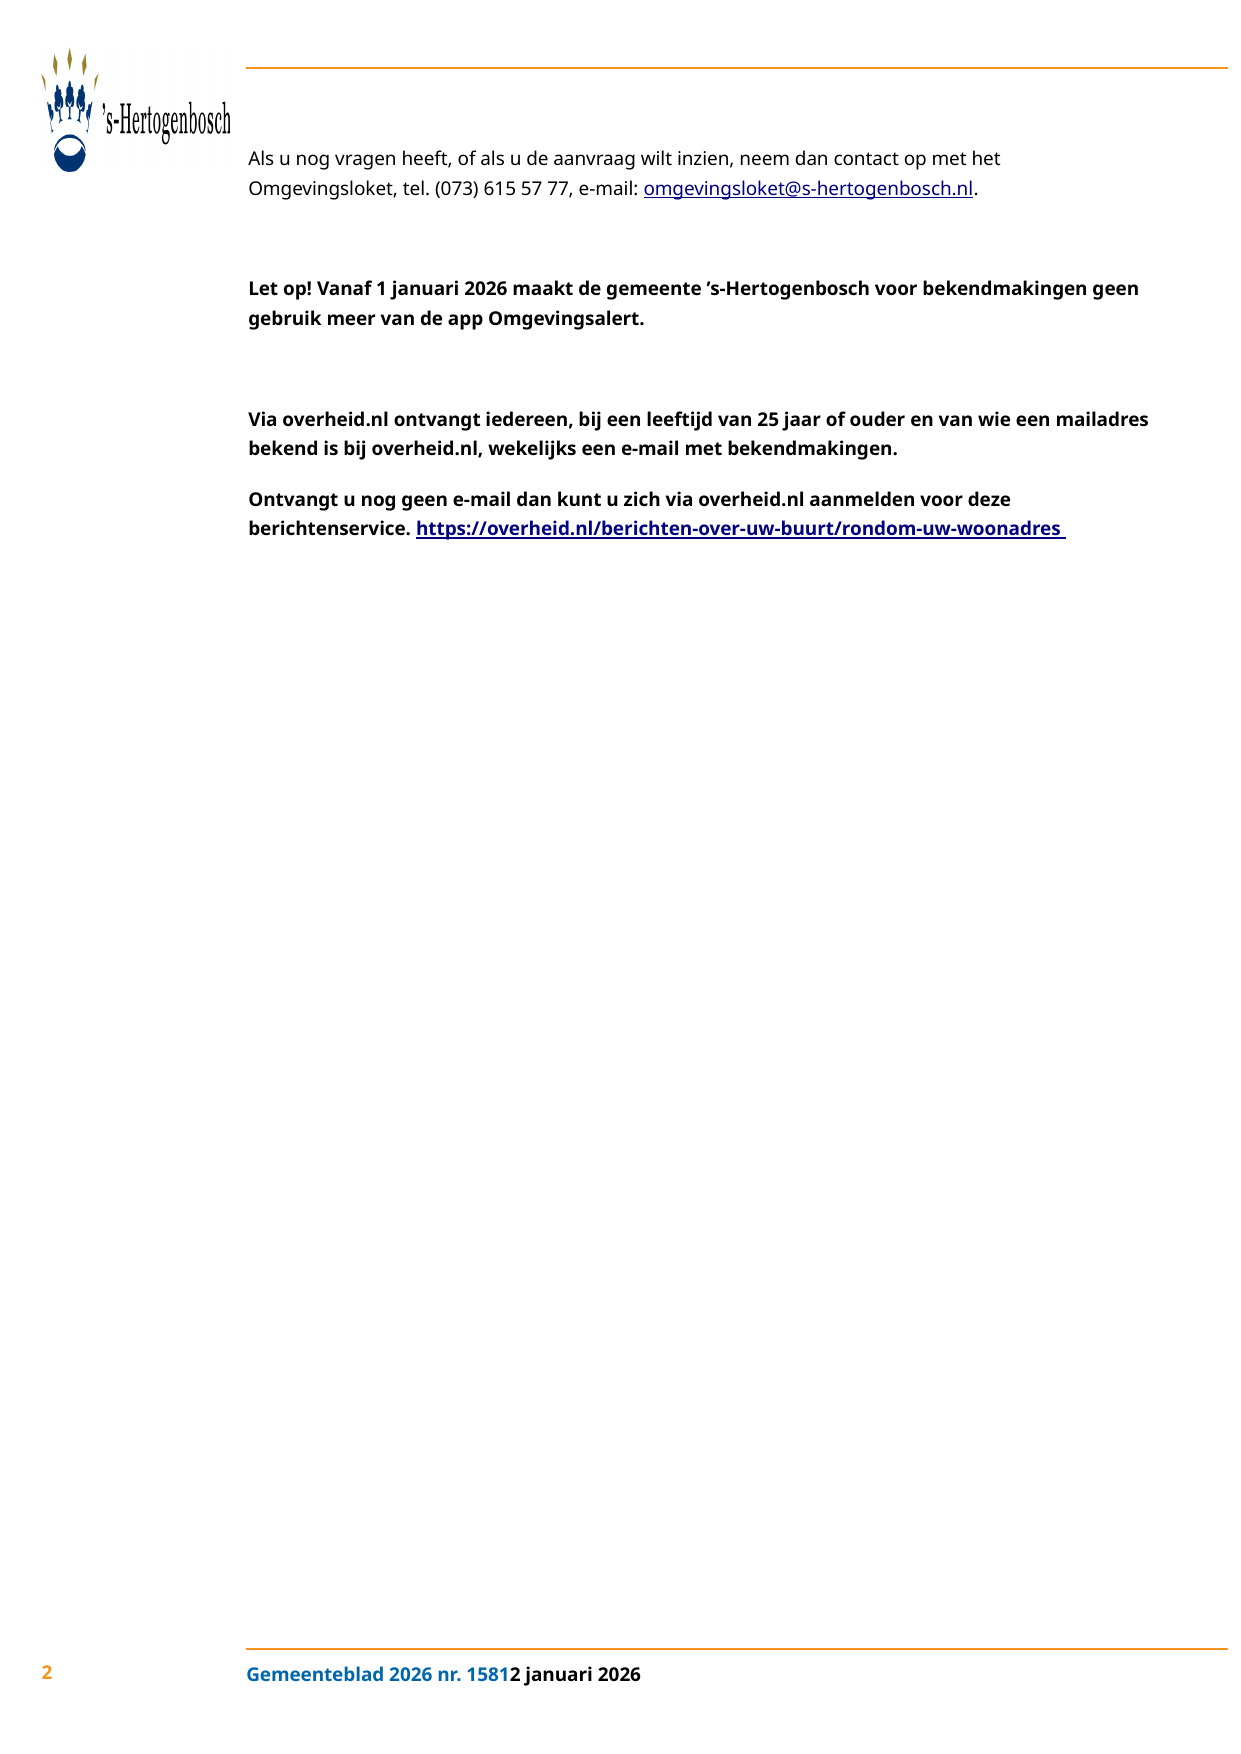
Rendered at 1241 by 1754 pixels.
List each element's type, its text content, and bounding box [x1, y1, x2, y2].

picture [41, 47, 231, 172]
text Als u nog vragen heeft, of als u de aanvraag wilt inzien, neem dan contact op met het Omgevingsloket, tel. (073) 615 57 77, e-mail: omgevingsloket@s-hertogenbosch.nl. [248, 145, 1152, 201]
text Let op! Vanaf 1 januari 2026 maakt de gemeente ’s-Hertogenbosch voor bekendmakingen geen gebruik meer van de app Omgevingsalert. [248, 276, 1152, 331]
text Via overheid.nl ontvangt iedereen, bij een leeftijd van 25 jaar of ouder en van wie een mailadres bekend is bij overheid.nl, wekelijks een e-mail met bekendmakingen. [248, 406, 1152, 461]
text Ontvangt u nog geen e-mail dan kunt u zich via overheid.nl aanmelden voor deze berichtenservice. https://overheid.nl/berichten-over-uw-buurt/rondom-uw-woonadres [248, 486, 1152, 541]
